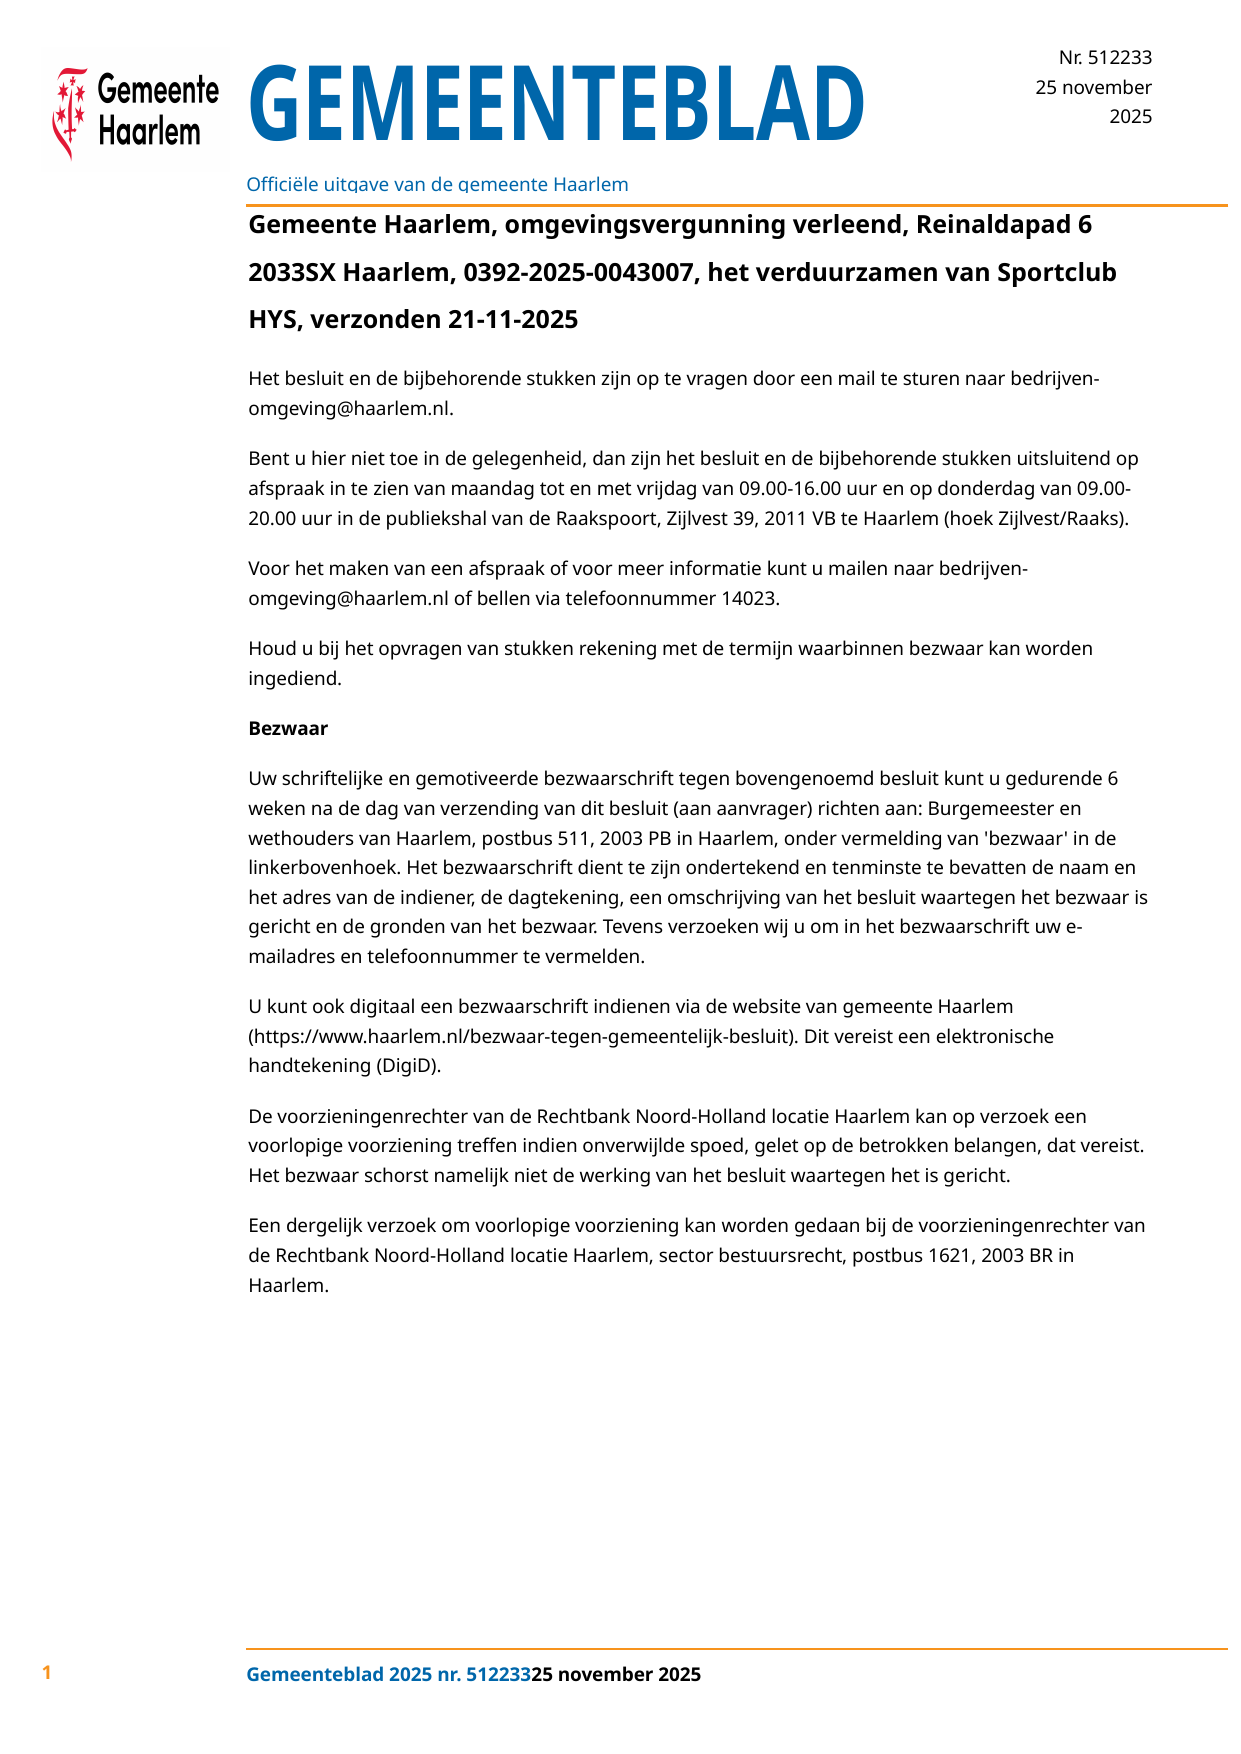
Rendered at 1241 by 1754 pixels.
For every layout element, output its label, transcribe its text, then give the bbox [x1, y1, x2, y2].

text Houd u bij het opvragen van stukken rekening met de termijn waarbinnen bezwaar kan worden ingediend. [248, 635, 1152, 690]
text Uw schriftelijke en gemotiveerde bezwaarschrift tegen bovengenoemd besluit kunt u gedurende 6 weken na de dag van verzending van dit besluit (aan aanvrager) richten aan: Burgemeester en wethouders van Haarlem, postbus 511, 2003 PB in Haarlem, onder vermelding van 'bezwaar' in de linkerbovenhoek. Het bezwaarschrift dient te zijn ondertekend en tenminste te bevatten de naam en het adres van de indiener, de dagtekening, een omschrijving van het besluit waartegen het bezwaar is gericht en de gronden van het bezwaar. Tevens verzoeken wij u om in het bezwaarschrift uw e-mailadres en telefoonnummer te vermelden. [248, 766, 1152, 969]
text Een dergelijk verzoek om voorlopige voorziening kan worden gedaan bij de voorzieningenrechter van de Rechtbank Noord-Holland locatie Haarlem, sector bestuursrecht, postbus 1621, 2003 BR in Haarlem. [248, 1213, 1152, 1297]
text Voor het maken van een afspraak of voor meer informatie kunt u mailen naar bedrijven-omgeving@haarlem.nl of bellen via telefoonnummer 14023. [248, 555, 1152, 610]
text Gemeente Haarlem, omgevingsvergunning verleend, Reinaldapad 6 2033SX Haarlem, 0392-2025-0043007, het verduurzamen van Sportclub HYS, verzonden 21-11-2025 [248, 207, 1152, 336]
text Bezwaar [248, 715, 1152, 741]
text De voorzieningenrechter van de Rechtbank Noord-Holland locatie Haarlem kan op verzoek een voorlopige voorziening treffen indien onverwijlde spoed, gelet op de betrokken belangen, dat vereist. Het bezwaar schorst namelijk niet de werking van het besluit waartegen het is gericht. [248, 1103, 1152, 1188]
text U kunt ook digitaal een bezwaarschrift indienen via de website van gemeente Haarlem (https://www.haarlem.nl/bezwaar-tegen-gemeentelijk-besluit). Dit vereist een elektronische handtekening (DigiD). [248, 993, 1152, 1078]
picture [41, 47, 231, 172]
text Bent u hier niet toe in de gelegenheid, dan zijn het besluit en de bijbehorende stukken uitsluitend op afspraak in te zien van maandag tot en met vrijdag van 09.00-16.00 uur en op donderdag van 09.00-20.00 uur in de publiekshal van de Raakspoort, Zijlvest 39, 2011 VB te Haarlem (hoek Zijlvest/Raaks). [248, 446, 1152, 530]
text Het besluit en de bijbehorende stukken zijn op te vragen door een mail te sturen naar bedrijven-omgeving@haarlem.nl. [248, 366, 1152, 421]
